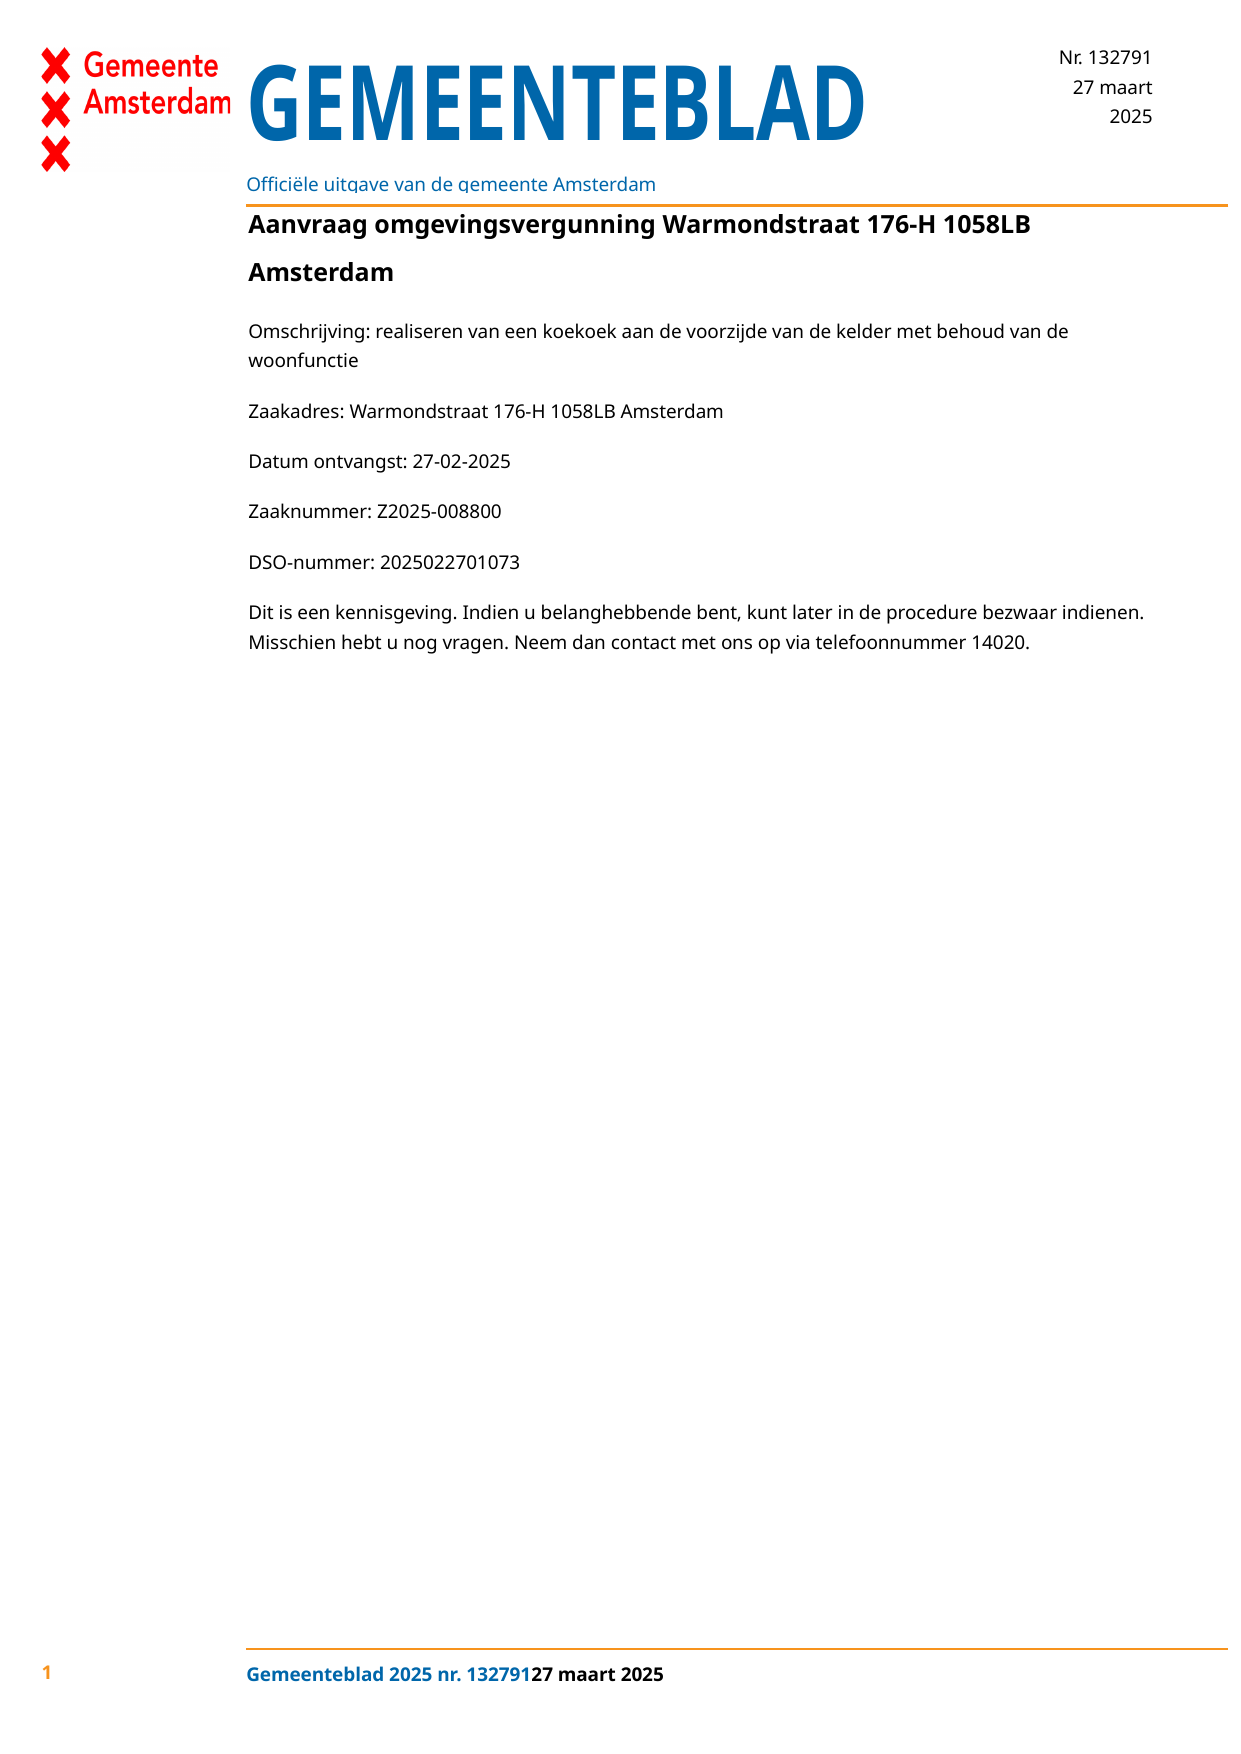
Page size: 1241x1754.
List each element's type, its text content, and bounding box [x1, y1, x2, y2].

picture [41, 47, 231, 172]
text Zaakadres: Warmondstraat 176-H 1058LB Amsterdam [248, 398, 1152, 424]
text Zaaknummer: Z2025-008800 [248, 499, 1152, 524]
text Aanvraag omgevingsvergunning Warmondstraat 176-H 1058LB Amsterdam [248, 207, 1152, 288]
text Dit is een kennisgeving. Indien u belanghebbende bent, kunt later in de procedure bezwaar indienen. Misschien hebt u nog vragen. Neem dan contact met ons op via telefoonnummer 14020. [248, 599, 1152, 655]
text DSO-nummer: 2025022701073 [248, 549, 1152, 575]
text Omschrijving: realiseren van een koekoek aan de voorzijde van de kelder met behoud van de woonfunctie [248, 318, 1152, 373]
text Datum ontvangst: 27-02-2025 [248, 448, 1152, 474]
